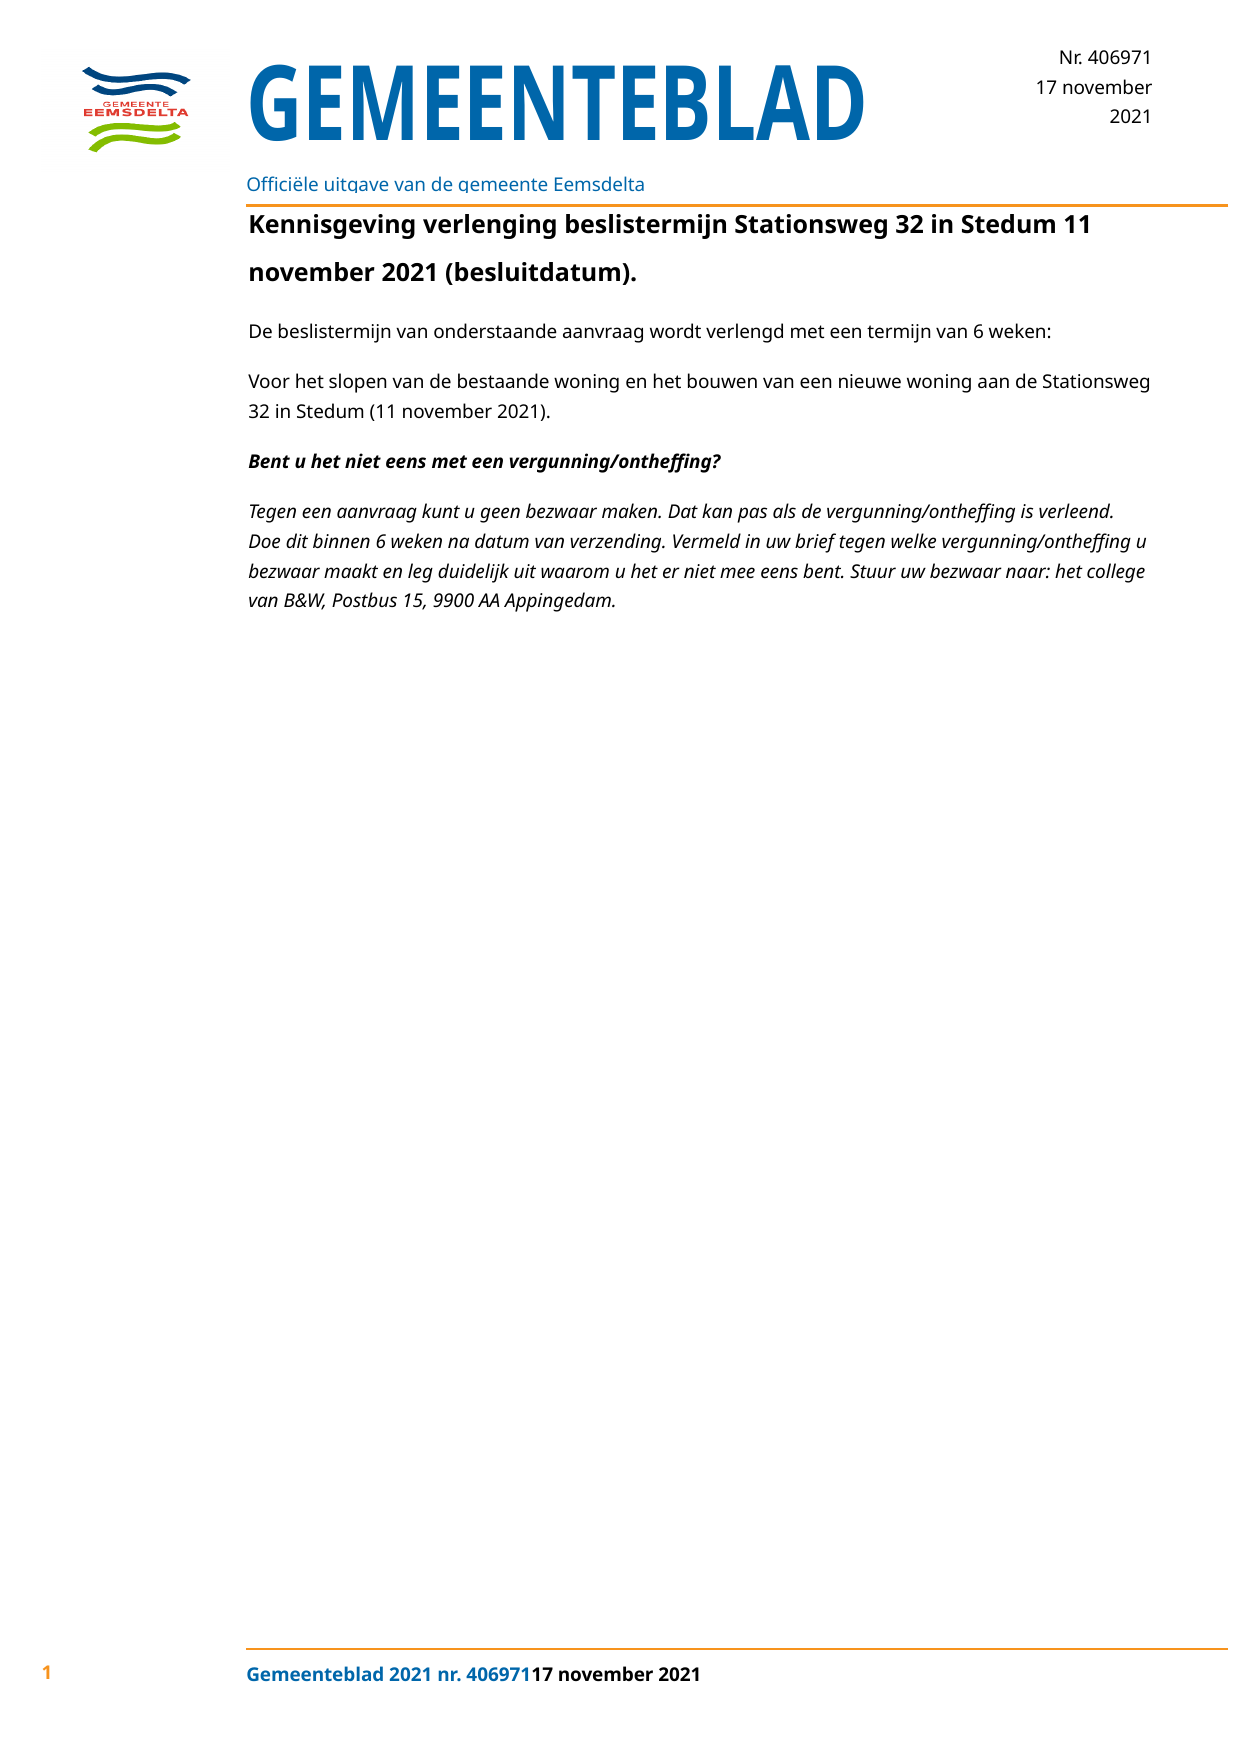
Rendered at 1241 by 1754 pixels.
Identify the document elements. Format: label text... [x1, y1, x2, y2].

picture [41, 47, 231, 172]
text De beslistermijn van onderstaande aanvraag wordt verlengd met een termijn van 6 weken: [248, 318, 1152, 344]
text Bent u het niet eens met een vergunning/ontheffing? [248, 448, 1152, 474]
text Voor het slopen van de bestaande woning en het bouwen van een nieuwe woning aan de Stationsweg 32 in Stedum (11 november 2021). [248, 368, 1152, 424]
text Tegen een aanvraag kunt u geen bezwaar maken. Dat kan pas als de vergunning/ontheffing is verleend. Doe dit binnen 6 weken na datum van verzending. Vermeld in uw brief tegen welke vergunning/ontheffing u bezwaar maakt en leg duidelijk uit waarom u het er niet mee eens bent. Stuur uw bezwaar naar: het college van B&W, Postbus 15, 9900 AA Appingedam. [248, 499, 1152, 613]
text Kennisgeving verlenging beslistermijn Stationsweg 32 in Stedum 11 november 2021 (besluitdatum). [248, 207, 1152, 288]
